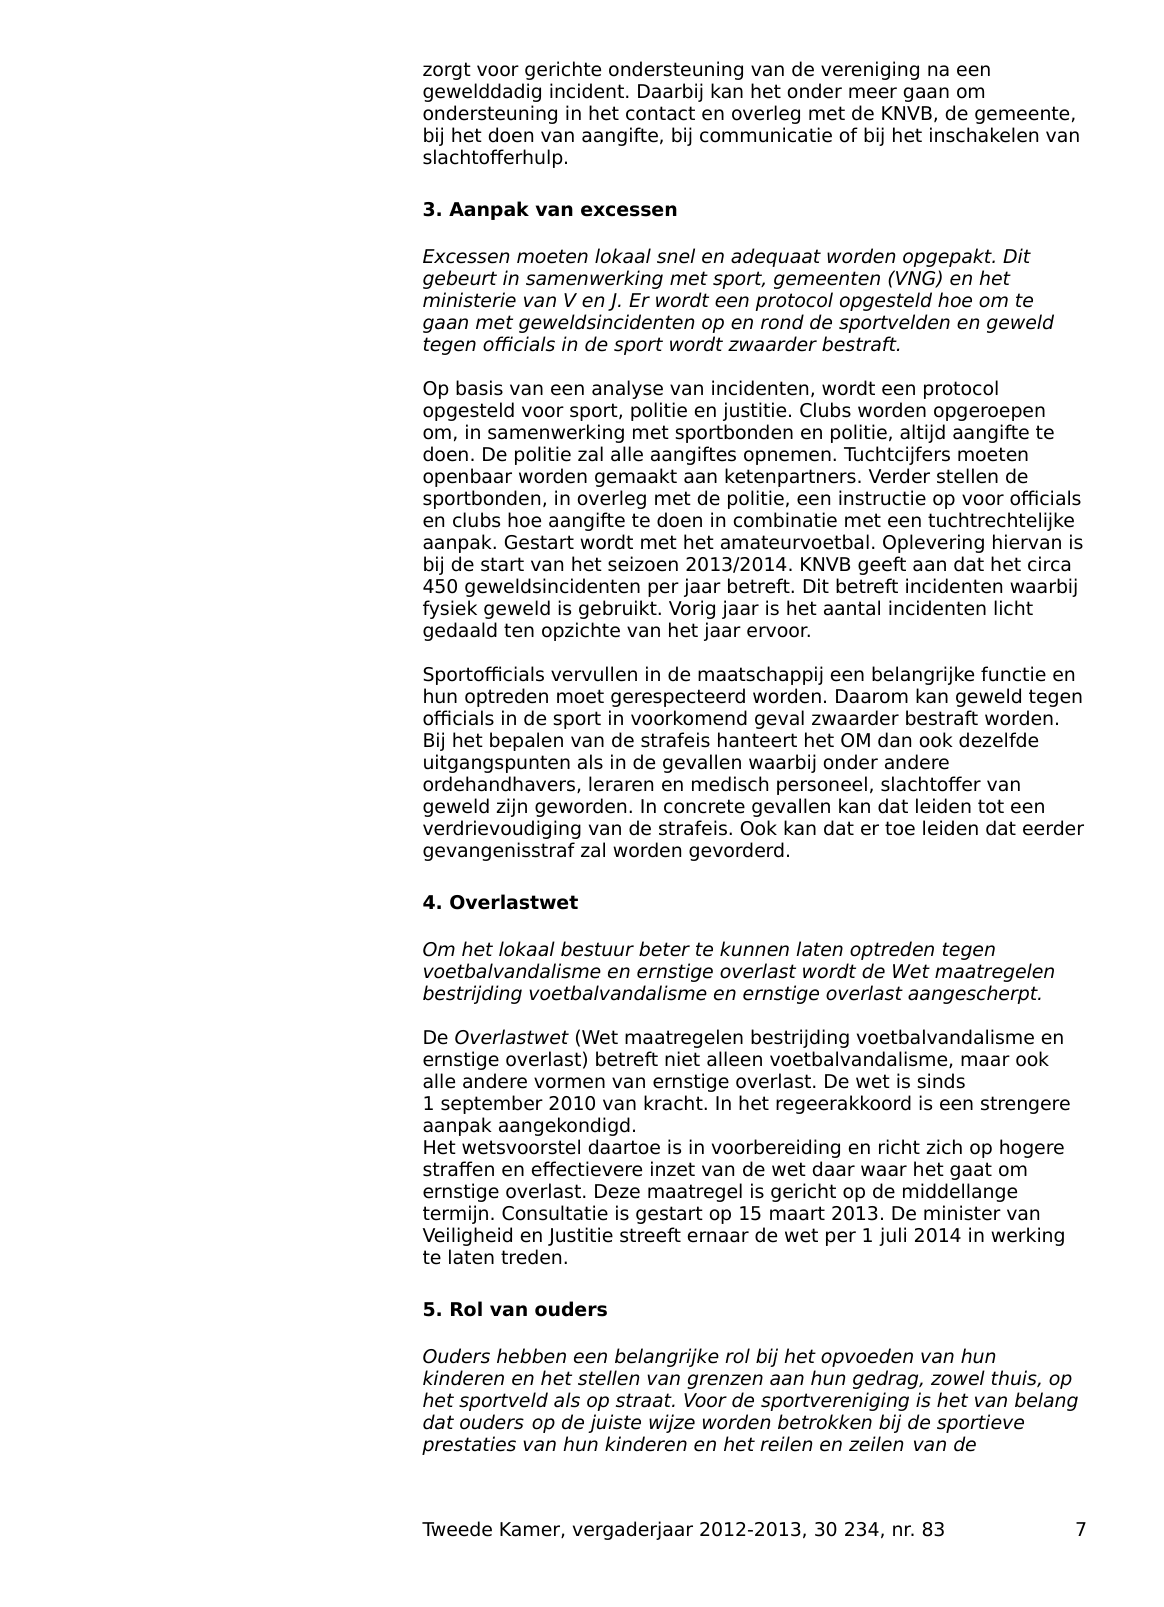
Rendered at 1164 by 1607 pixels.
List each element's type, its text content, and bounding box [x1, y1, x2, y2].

text De Overlastwet (Wet maatregelen bestrijding voetbalvandalisme en ernstige overlast) betreft niet alleen voetbalvandalisme, maar ook alle andere vormen van ernstige overlast. De wet is sinds 1 september 2010 van kracht. In het regeerakkoord is een strengere aanpak aangekondigd. [422, 1027, 1087, 1137]
text Ouders hebben een belangrijke rol bij het opvoeden van hun kinderen en het stellen van grenzen aan hun gedrag, zowel thuis, op het sportveld als op straat. Voor de sportvereniging is het van belang dat ouders op de juiste wijze worden betrokken bij de sportieve prestaties van hun kinderen en het reilen en zeilen van de [422, 1346, 1087, 1456]
text Op basis van een analyse van incidenten, wordt een protocol opgesteld voor sport, politie en justitie. Clubs worden opgeroepen om, in samenwerking met sportbonden en politie, altijd aangifte te doen. De politie zal alle aangiftes opnemen. Tuchtcijfers moeten openbaar worden gemaakt aan ketenpartners. Verder stellen de sportbonden, in overleg met de politie, een instructie op voor officials en clubs hoe aangifte te doen in combinatie met een tuchtrechtelijke aanpak. Gestart wordt met het amateurvoetbal. Oplevering hiervan is bij de start van het seizoen 2013/2014. KNVB geeft aan dat het circa 450 geweldsincidenten per jaar betreft. Dit betreft incidenten waarbij fysiek geweld is gebruikt. Vorig jaar is het aantal incidenten licht gedaald ten opzichte van het jaar ervoor. [422, 378, 1087, 642]
text Het wetsvoorstel daartoe is in voorbereiding en richt zich op hogere straffen en effectievere inzet van de wet daar waar het gaat om ernstige overlast. Deze maatregel is gericht op de middellange termijn. Consultatie is gestart op 15 maart 2013. De minister van Veiligheid en Justitie streeft ernaar de wet per 1 juli 2014 in werking te laten treden. [422, 1137, 1087, 1269]
subtitle 3. Aanpak van excessen [422, 199, 1087, 221]
text zorgt voor gerichte ondersteuning van de vereniging na een gewelddadig incident. Daarbij kan het onder meer gaan om ondersteuning in het contact en overleg met de KNVB, de gemeente, bij het doen van aangifte, bij communicatie of bij het inschakelen van slachtofferhulp. [422, 59, 1087, 169]
subtitle 4. Overlastwet [422, 892, 1087, 914]
text Sportofficials vervullen in de maatschappij een belangrijke functie en hun optreden moet gerespecteerd worden. Daarom kan geweld tegen officials in de sport in voorkomend geval zwaarder bestraft worden. Bij het bepalen van de strafeis hanteert het OM dan ook dezelfde uitgangspunten als in de gevallen waarbij onder andere ordehandhavers, leraren en medisch personeel, slachtoffer van geweld zijn geworden. In concrete gevallen kan dat leiden tot een verdrievoudiging van de strafeis. Ook kan dat er toe leiden dat eerder gevangenisstraf zal worden gevorderd. [422, 664, 1087, 862]
subtitle 5. Rol van ouders [422, 1299, 1087, 1321]
text Excessen moeten lokaal snel en adequaat worden opgepakt. Dit gebeurt in samenwerking met sport, gemeenten (VNG) en het ministerie van V en J. Er wordt een protocol opgesteld hoe om te gaan met geweldsincidenten op en rond de sportvelden en geweld tegen officials in de sport wordt zwaarder bestraft. [422, 246, 1087, 356]
text Om het lokaal bestuur beter te kunnen laten optreden tegen voetbalvandalisme en ernstige overlast wordt de Wet maatregelen bestrijding voetbalvandalisme en ernstige overlast aangescherpt. [422, 939, 1087, 1005]
